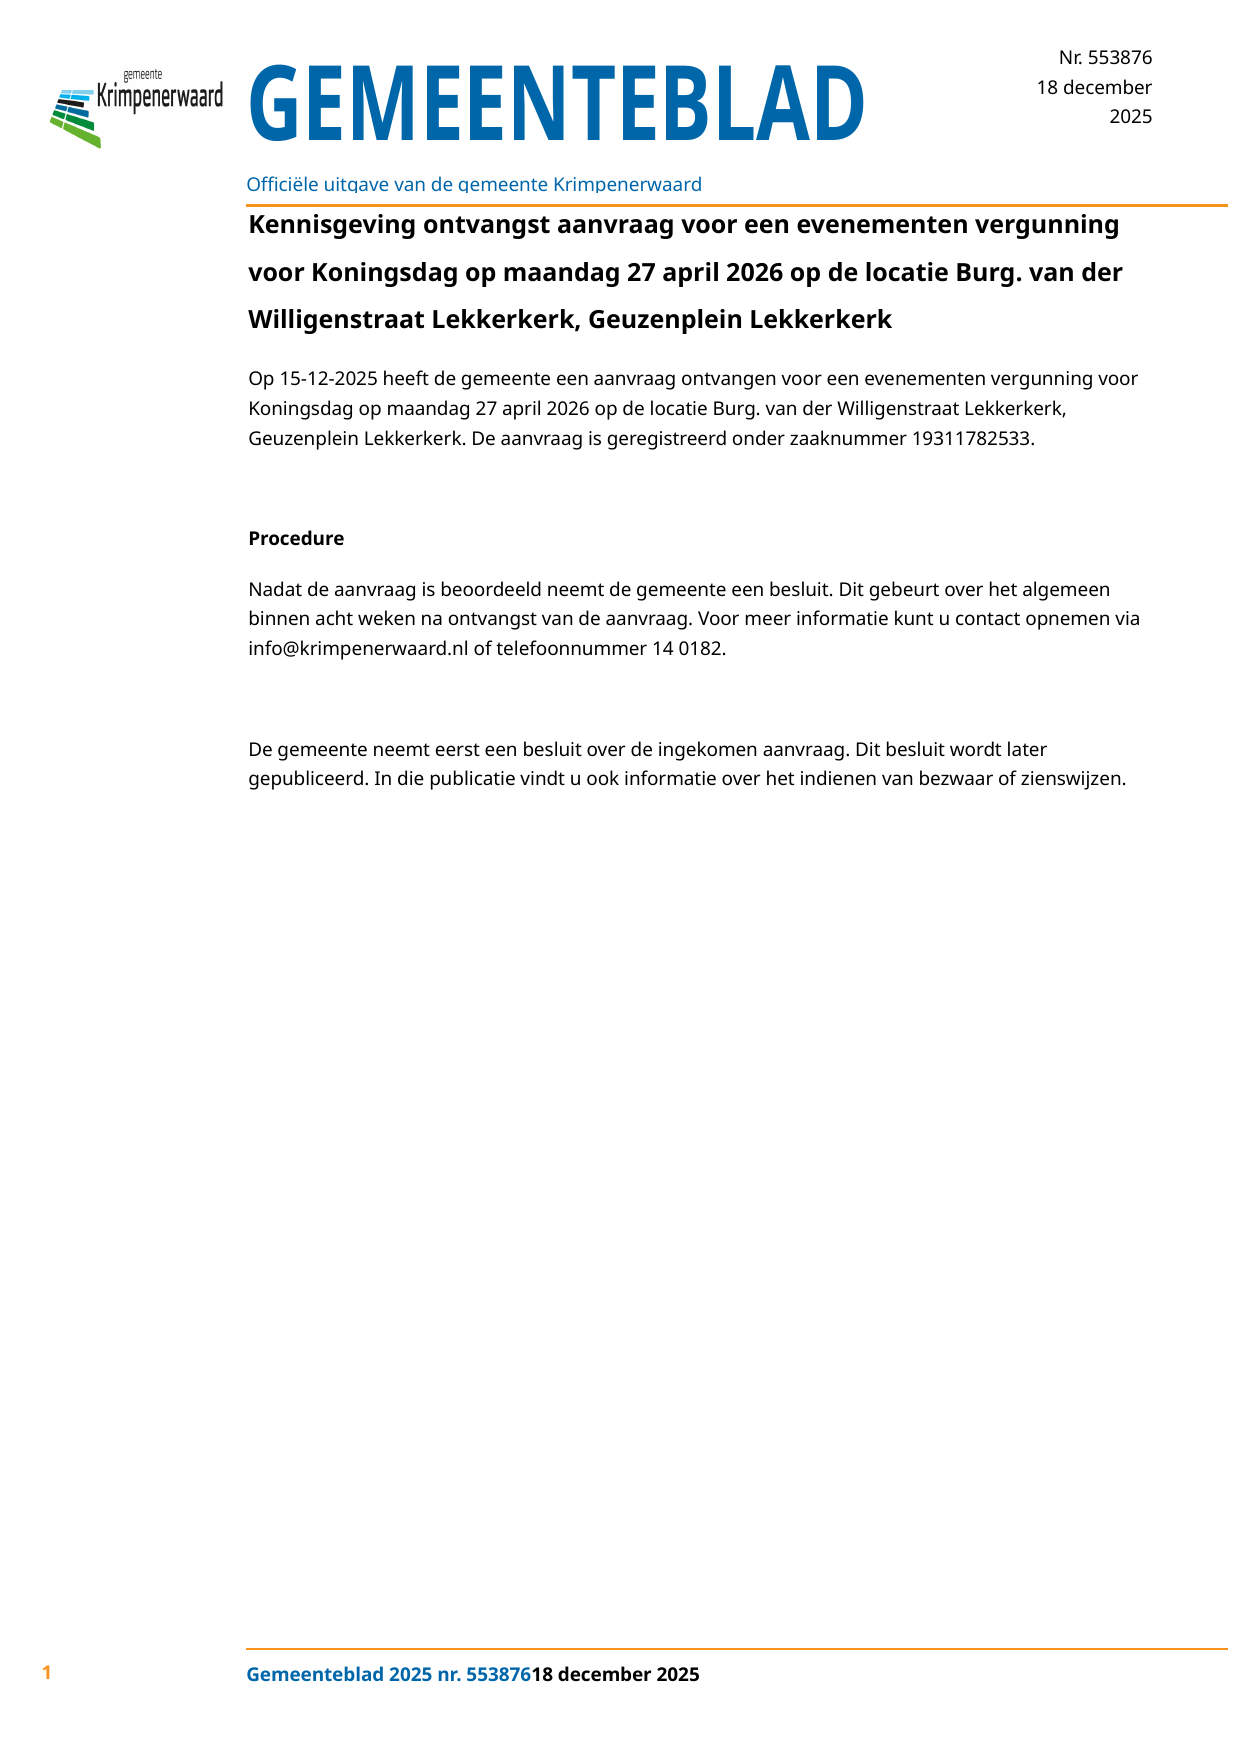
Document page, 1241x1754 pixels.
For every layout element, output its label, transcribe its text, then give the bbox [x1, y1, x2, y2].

text Nadat de aanvraag is beoordeeld neemt de gemeente een besluit. Dit gebeurt over het algemeen binnen acht weken na ontvangst van de aanvraag. Voor meer informatie kunt u contact opnemen via info@krimpenerwaard.nl of telefoonnummer 14 0182. [248, 576, 1152, 661]
text Op 15-12-2025 heeft de gemeente een aanvraag ontvangen voor een evenementen vergunning voor Koningsdag op maandag 27 april 2026 op de locatie Burg. van der Willigenstraat Lekkerkerk, Geuzenplein Lekkerkerk. De aanvraag is geregistreerd onder zaaknummer 19311782533. [248, 366, 1152, 450]
text Kennisgeving ontvangst aanvraag voor een evenementen vergunning voor Koningsdag op maandag 27 april 2026 op de locatie Burg. van der Willigenstraat Lekkerkerk, Geuzenplein Lekkerkerk [248, 207, 1152, 336]
text De gemeente neemt eerst een besluit over de ingekomen aanvraag. Dit besluit wordt later gepubliceerd. In die publicatie vindt u ook informatie over het indienen van bezwaar of zienswijzen. [248, 736, 1152, 791]
picture [41, 47, 231, 172]
text Procedure [248, 526, 1152, 551]
